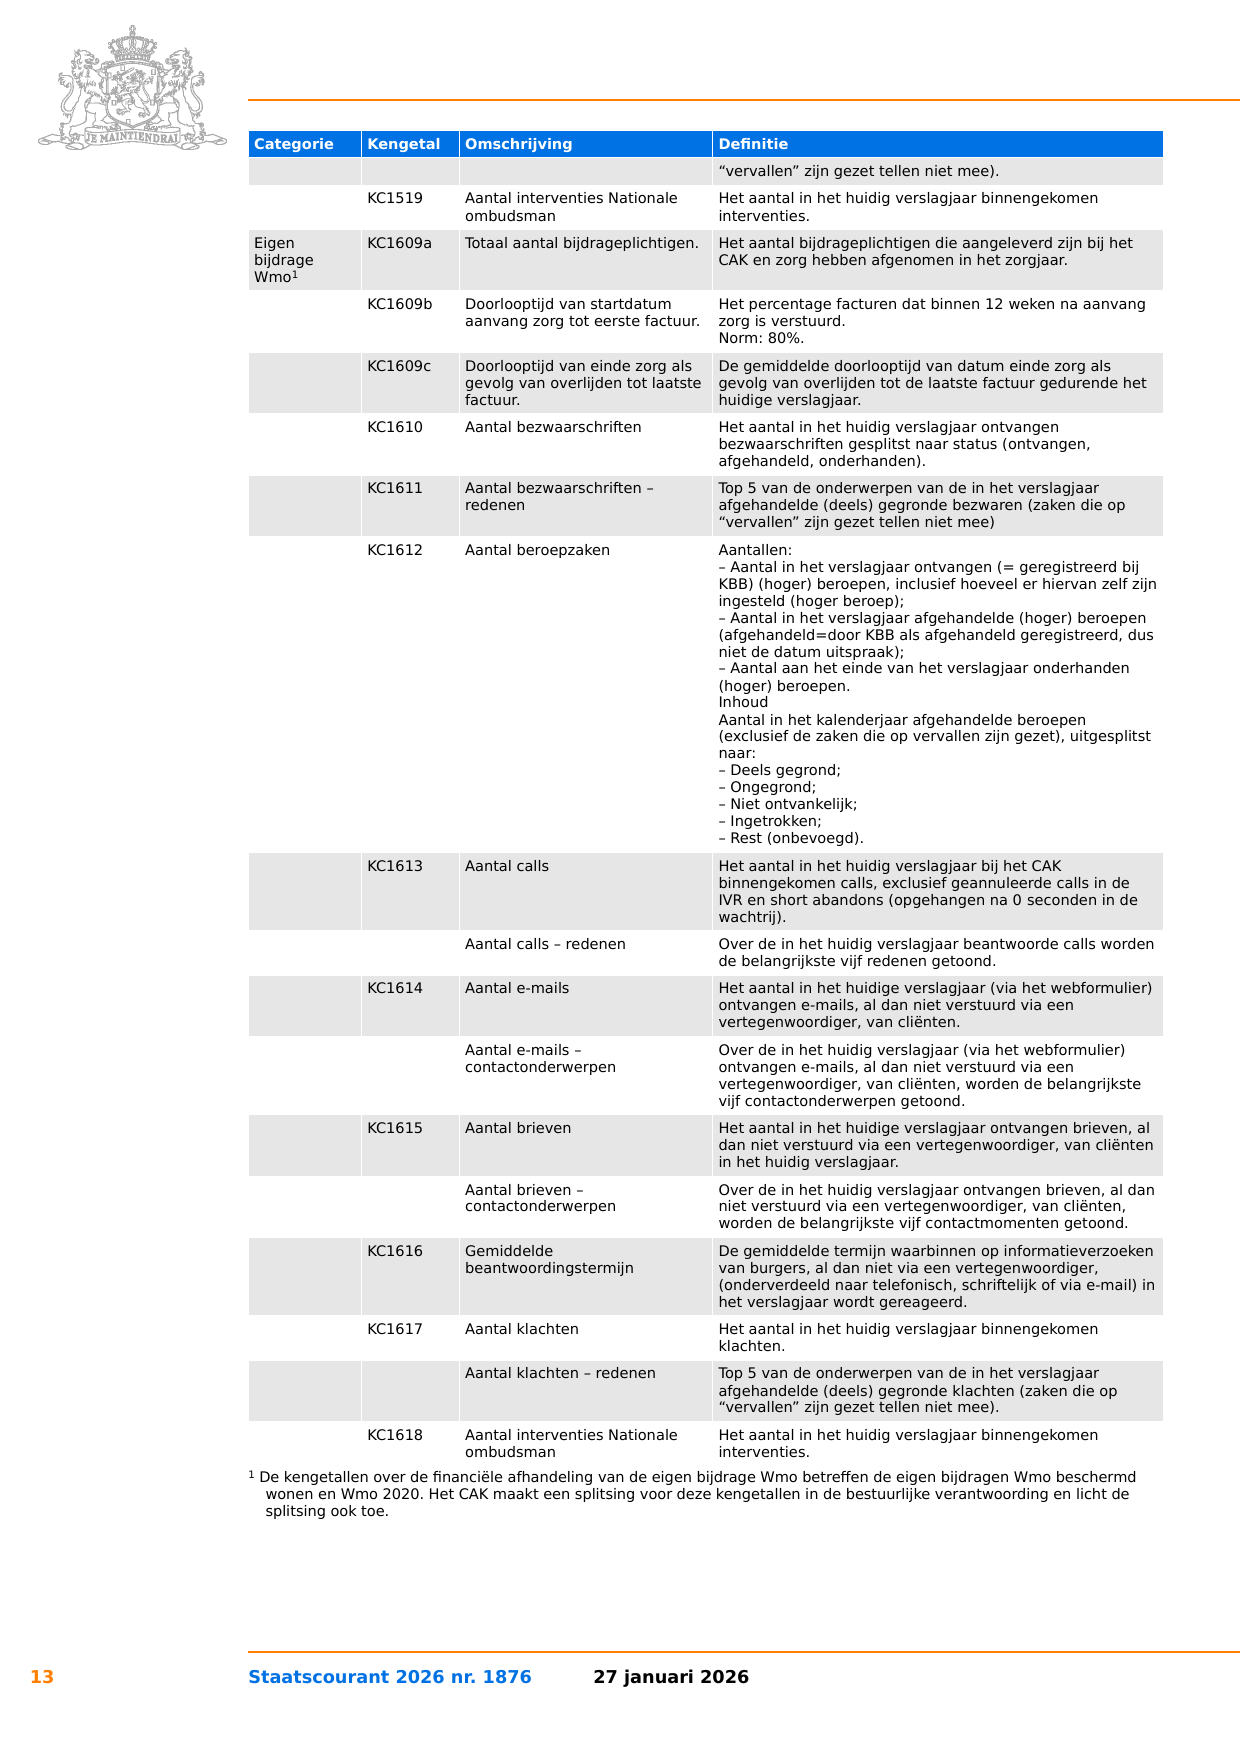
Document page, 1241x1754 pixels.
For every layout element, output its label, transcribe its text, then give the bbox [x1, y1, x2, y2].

table_cell Aantal interventies Nationale ombudsman [460, 1422, 712, 1465]
table_cell Aantal brieven – contactonderwerpen [460, 1177, 712, 1237]
table_cell Aantal e-mails – contactonderwerpen [460, 1037, 712, 1114]
table_cell [249, 976, 361, 1036]
table_cell Aantal bezwaarschriften – redenen [460, 476, 712, 536]
table_cell KC1611 [362, 476, 459, 536]
table_cell [249, 414, 361, 474]
table_cell Aantal bezwaarschriften [460, 414, 712, 474]
table_cell [362, 931, 459, 974]
table_cell [249, 353, 361, 413]
table_cell KC1616 [362, 1238, 459, 1315]
table_cell [249, 1238, 361, 1315]
table_cell KC1618 [362, 1422, 459, 1465]
table_cell KC1615 [362, 1115, 459, 1176]
table_cell KC1609b [362, 291, 459, 352]
table_cell Het aantal in het huidige verslagjaar (via het webformulier) ontvangen e-mails, al dan niet verstuurd via een vertegenwoordiger, van cliënten. [713, 976, 1163, 1036]
table_cell Aantal klachten [460, 1316, 712, 1360]
table_cell De gemiddelde doorlooptijd van datum einde zorg als gevolg van overlijden tot de laatste factuur gedurende het huidige verslagjaar. [713, 353, 1163, 413]
table_cell [249, 1037, 361, 1114]
table_cell Over de in het huidig verslagjaar (via het webformulier) ontvangen e-mails, al dan niet verstuurd via een vertegenwoordiger, van cliënten, worden de belangrijkste vijf contactonderwerpen getoond. [713, 1037, 1163, 1114]
table_cell KC1614 [362, 976, 459, 1036]
table_cell Over de in het huidig verslagjaar ontvangen brieven, al dan niet verstuurd via een vertegenwoordiger, van cliënten, worden de belangrijkste vijf contactmomenten getoond. [713, 1177, 1163, 1237]
table_cell Eigen bijdrage Wmo1 [249, 230, 361, 290]
table_cell Over de in het huidig verslagjaar beantwoorde calls worden de belangrijkste vijf redenen getoond. [713, 931, 1163, 974]
table_cell KC1612 [362, 537, 459, 852]
table_cell “vervallen” zijn gezet tellen niet mee). [713, 158, 1163, 185]
table_cell Top 5 van de onderwerpen van de in het verslagjaar afgehandelde (deels) gegronde klachten (zaken die op “vervallen” zijn gezet tellen niet mee). [713, 1361, 1163, 1421]
table_cell [362, 1037, 459, 1114]
table_cell Aantal brieven [460, 1115, 712, 1176]
table_cell Doorlooptijd van startdatum aanvang zorg tot eerste factuur. [460, 291, 712, 352]
table_cell Aantal beroepzaken [460, 537, 712, 852]
table_cell [249, 1115, 361, 1176]
table_cell [362, 158, 459, 185]
table_header Kengetal [362, 131, 459, 157]
table_header Categorie [249, 131, 361, 157]
table_cell Het aantal in het huidig verslagjaar binnengekomen interventies. [713, 186, 1163, 229]
table_cell Het aantal bijdrageplichtigen die aangeleverd zijn bij het CAK en zorg hebben afgenomen in het zorgjaar. [713, 230, 1163, 290]
table_cell [249, 291, 361, 352]
table_cell KC1617 [362, 1316, 459, 1360]
table_cell Doorlooptijd van einde zorg als gevolg van overlijden tot laatste factuur. [460, 353, 712, 413]
table_cell [249, 1177, 361, 1237]
table_cell Aantal klachten – redenen [460, 1361, 712, 1421]
table_cell Top 5 van de onderwerpen van de in het verslagjaar afgehandelde (deels) gegronde bezwaren (zaken die op “vervallen” zijn gezet tellen niet mee) [713, 476, 1163, 536]
table_cell [249, 1422, 361, 1465]
table_cell [249, 476, 361, 536]
picture [38, 25, 227, 150]
table_cell [249, 186, 361, 229]
table_cell KC1609c [362, 353, 459, 413]
table_cell Gemiddelde beantwoordingstermijn [460, 1238, 712, 1315]
table_cell Aantal calls – redenen [460, 931, 712, 974]
table_cell Het percentage facturen dat binnen 12 weken na aanvang zorg is verstuurd. Norm: 80%. [713, 291, 1163, 352]
table_cell Aantal calls [460, 853, 712, 930]
table_cell Aantal interventies Nationale ombudsman [460, 186, 712, 229]
table_cell 1 De kengetallen over de financiële afhandeling van de eigen bijdrage Wmo betreffen de eigen bijdragen Wmo beschermd wonen en Wmo 2020. Het CAK maakt een splitsing voor deze kengetallen in de bestuurlijke verantwoording en licht de splitsing ook toe. [248, 1466, 1163, 1520]
table_cell [249, 931, 361, 974]
table_cell [249, 1361, 361, 1421]
table_cell KC1609a [362, 230, 459, 290]
table_header Definitie [713, 131, 1163, 157]
table_cell [249, 537, 361, 852]
table_header Omschrijving [460, 131, 712, 157]
table_cell Het aantal in het huidig verslagjaar bij het CAK binnengekomen calls, exclusief geannuleerde calls in de IVR en short abandons (opgehangen na 0 seconden in de wachtrij). [713, 853, 1163, 930]
table_cell [249, 853, 361, 930]
table_cell [362, 1361, 459, 1421]
table_cell [362, 1177, 459, 1237]
table_cell Aantal e-mails [460, 976, 712, 1036]
table_cell Het aantal in het huidig verslagjaar ontvangen bezwaarschriften gesplitst naar status (ontvangen, afgehandeld, onderhanden). [713, 414, 1163, 474]
table_cell Aantallen: – Aantal in het verslagjaar ontvangen (= geregistreerd bij KBB) (hoger) beroepen, inclusief hoeveel er hiervan zelf zijn ingesteld (hoger beroep); – Aantal in het verslagjaar afgehandelde (hoger) beroepen (afgehandeld=door KBB als afgehandeld geregistreerd, dus niet de datum uitspraak); – Aantal aan het einde van het verslagjaar onderhanden (hoger) beroepen. Inhoud Aantal in het kalenderjaar afgehandelde beroepen (exclusief de zaken die op vervallen zijn gezet), uitgesplitst naar: – Deels gegrond; – Ongegrond; – Niet ontvankelijk; – Ingetrokken; – Rest (onbevoegd). [713, 537, 1163, 852]
table_cell KC1610 [362, 414, 459, 474]
table_cell Totaal aantal bijdrageplichtigen. [460, 230, 712, 290]
table_cell [460, 158, 712, 185]
table_cell KC1519 [362, 186, 459, 229]
table_cell Het aantal in het huidige verslagjaar ontvangen brieven, al dan niet verstuurd via een vertegenwoordiger, van cliënten in het huidig verslagjaar. [713, 1115, 1163, 1176]
table_cell Het aantal in het huidig verslagjaar binnengekomen interventies. [713, 1422, 1163, 1465]
table_cell Het aantal in het huidig verslagjaar binnengekomen klachten. [713, 1316, 1163, 1360]
table_cell De gemiddelde termijn waarbinnen op informatieverzoeken van burgers, al dan niet via een vertegenwoordiger, (onderverdeeld naar telefonisch, schriftelijk of via e-mail) in het verslagjaar wordt gereageerd. [713, 1238, 1163, 1315]
table_cell [249, 158, 361, 185]
table_cell [249, 1316, 361, 1360]
table_cell KC1613 [362, 853, 459, 930]
